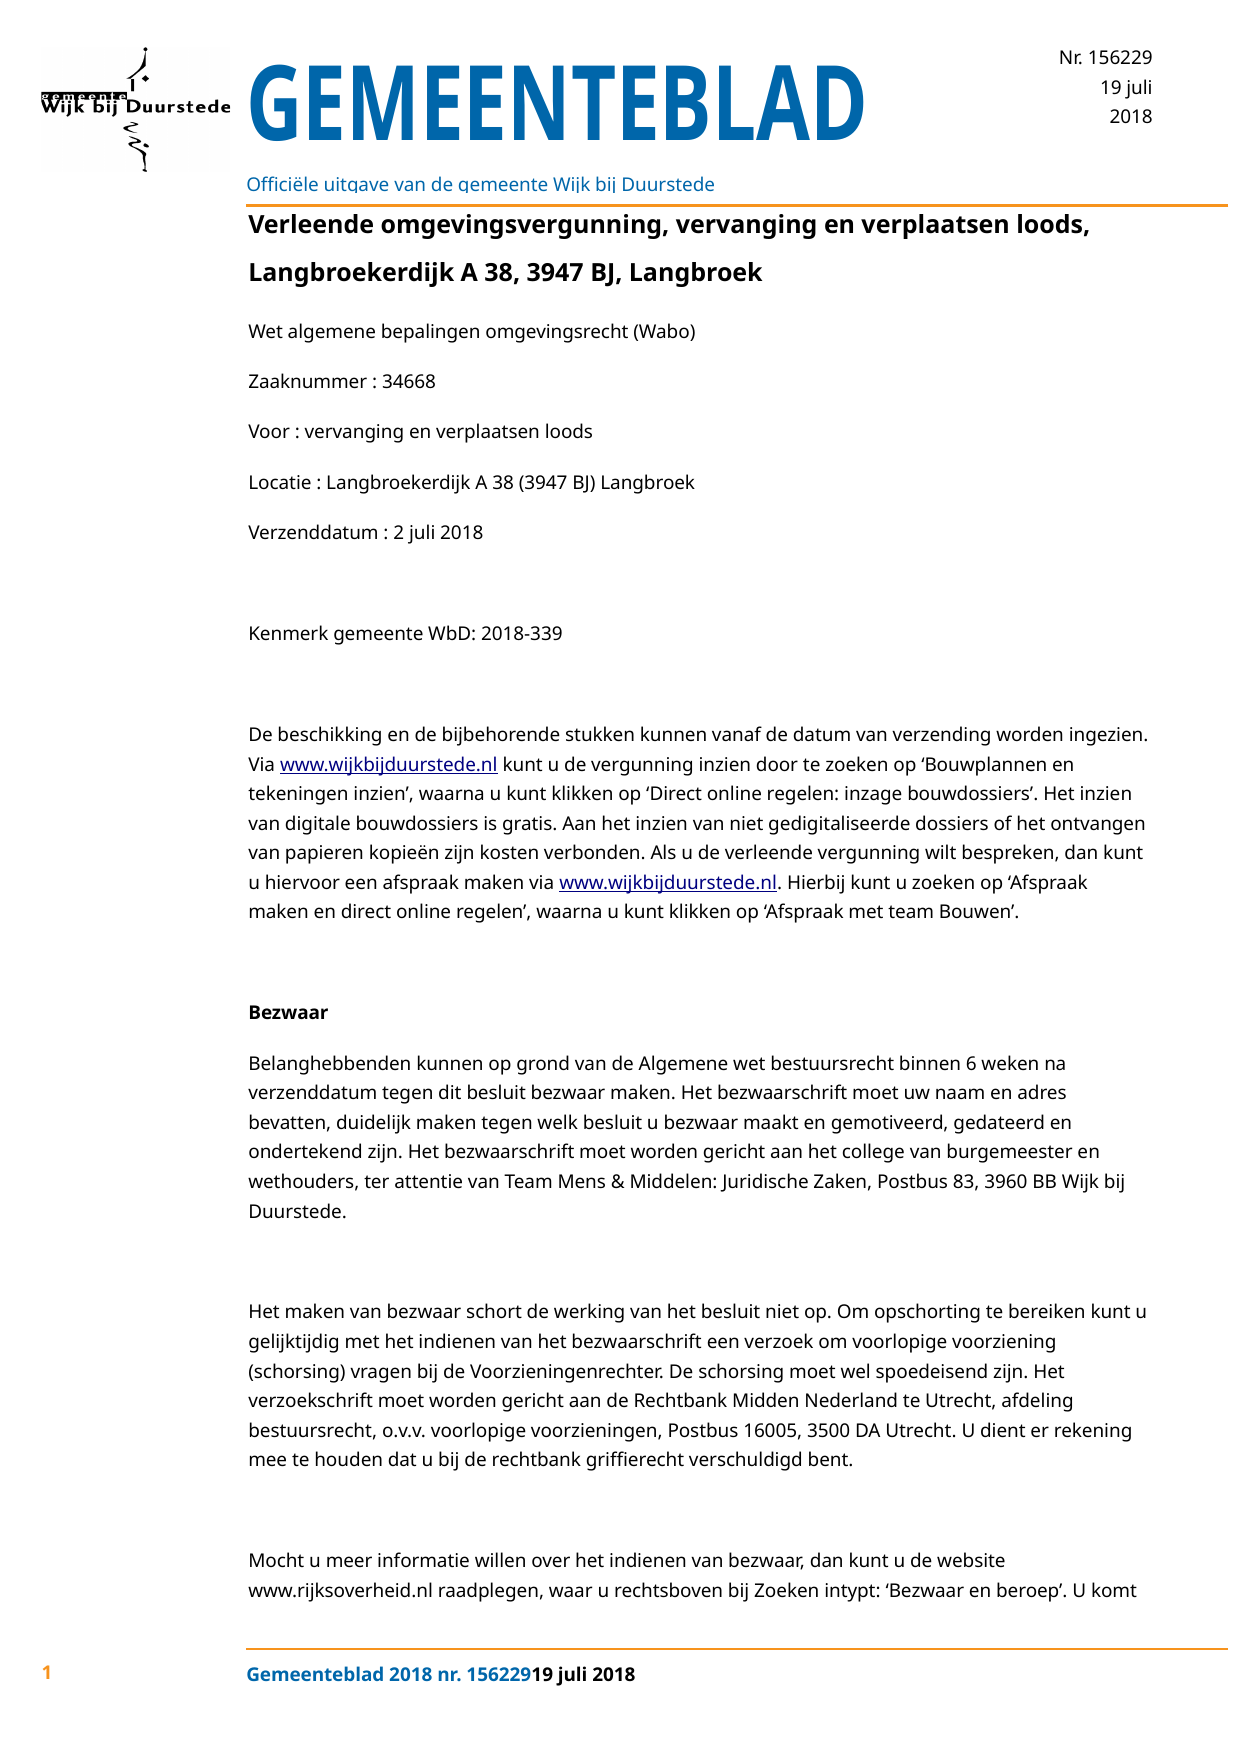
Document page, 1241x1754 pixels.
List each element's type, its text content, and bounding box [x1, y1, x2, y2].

text Wet algemene bepalingen omgevingsrecht (Wabo) [248, 318, 1152, 344]
text Het maken van bezwaar schort de werking van het besluit niet op. Om opschorting te bereiken kunt u gelijktijdig met het indienen van het bezwaarschrift een verzoek om voorlopige voorziening (schorsing) vragen bij de Voorzieningenrechter. De schorsing moet wel spoedeisend zijn. Het verzoekschrift moet worden gericht aan de Rechtbank Midden Nederland te Utrecht, afdeling bestuursrecht, o.v.v. voorlopige voorzieningen, Postbus 16005, 3500 DA Utrecht. U dient er rekening mee te houden dat u bij de rechtbank griffierecht verschuldigd bent. [248, 1299, 1152, 1472]
text Zaaknummer : 34668 [248, 368, 1152, 394]
text Bezwaar [248, 999, 1152, 1025]
text Locatie : Langbroekerdijk A 38 (3947 BJ) Langbroek [248, 469, 1152, 495]
text Belanghebbenden kunnen op grond van de Algemene wet bestuursrecht binnen 6 weken na verzenddatum tegen dit besluit bezwaar maken. Het bezwaarschrift moet uw naam en adres bevatten, duidelijk maken tegen welk besluit u bezwaar maakt en gemotiveerd, gedateerd en ondertekend zijn. Het bezwaarschrift moet worden gericht aan het college van burgemeester en wethouders, ter attentie van Team Mens & Middelen: Juridische Zaken, Postbus 83, 3960 BB Wijk bij Duurstede. [248, 1050, 1152, 1224]
text Mocht u meer informatie willen over het indienen van bezwaar, dan kunt u de website www.rijksoverheid.nl raadplegen, waar u rechtsboven bij Zoeken intypt: ‘Bezwaar en beroep’. U komt [248, 1547, 1152, 1603]
text De beschikking en de bijbehorende stukken kunnen vanaf de datum van verzending worden ingezien. Via www.wijkbijduurstede.nl kunt u de vergunning inzien door te zoeken op ‘Bouwplannen en tekeningen inzien’, waarna u kunt klikken op ‘Direct online regelen: inzage bouwdossiers’. Het inzien van digitale bouwdossiers is gratis. Aan het inzien van niet gedigitaliseerde dossiers of het ontvangen van papieren kopieën zijn kosten verbonden. Als u de verleende vergunning wilt bespreken, dan kunt u hiervoor een afspraak maken via www.wijkbijduurstede.nl. Hierbij kunt u zoeken op ‘Afspraak maken en direct online regelen’, waarna u kunt klikken op ‘Afspraak met team Bouwen’. [248, 721, 1152, 924]
text Kenmerk gemeente WbD: 2018-339 [248, 620, 1152, 646]
picture [41, 47, 231, 172]
text Verleende omgevingsvergunning, vervanging en verplaatsen loods, Langbroekerdijk A 38, 3947 BJ, Langbroek [248, 207, 1152, 288]
text Voor : vervanging en verplaatsen loods [248, 419, 1152, 444]
text Verzenddatum : 2 juli 2018 [248, 519, 1152, 545]
